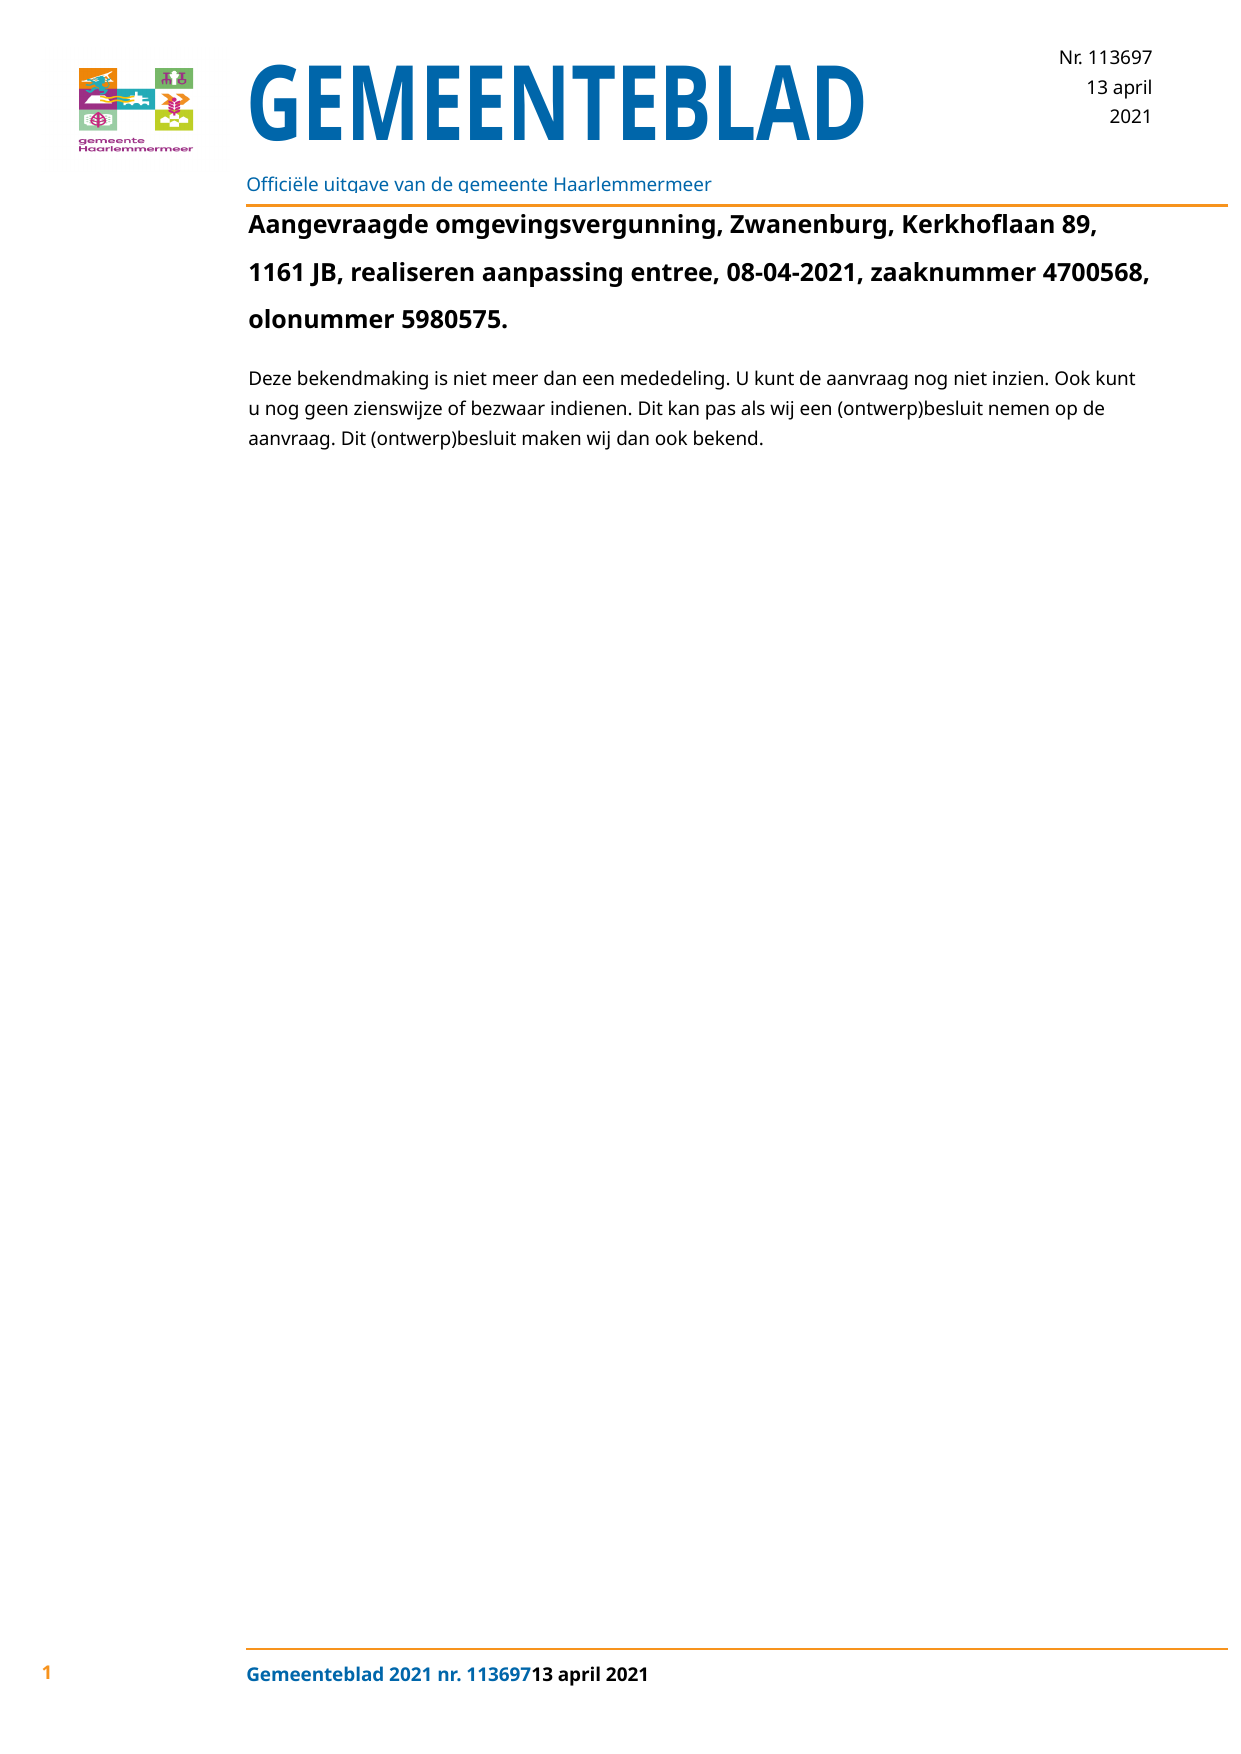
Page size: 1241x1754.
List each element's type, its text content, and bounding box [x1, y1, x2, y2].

text Aangevraagde omgevingsvergunning, Zwanenburg, Kerkhoflaan 89, 1161 JB, realiseren aanpassing entree, 08-04-2021, zaaknummer 4700568, olonummer 5980575. [248, 207, 1152, 336]
picture [41, 47, 231, 172]
text Deze bekendmaking is niet meer dan een mededeling. U kunt de aanvraag nog niet inzien. Ook kunt u nog geen zienswijze of bezwaar indienen. Dit kan pas als wij een (ontwerp)besluit nemen op de aanvraag. Dit (ontwerp)besluit maken wij dan ook bekend. [248, 366, 1152, 450]
